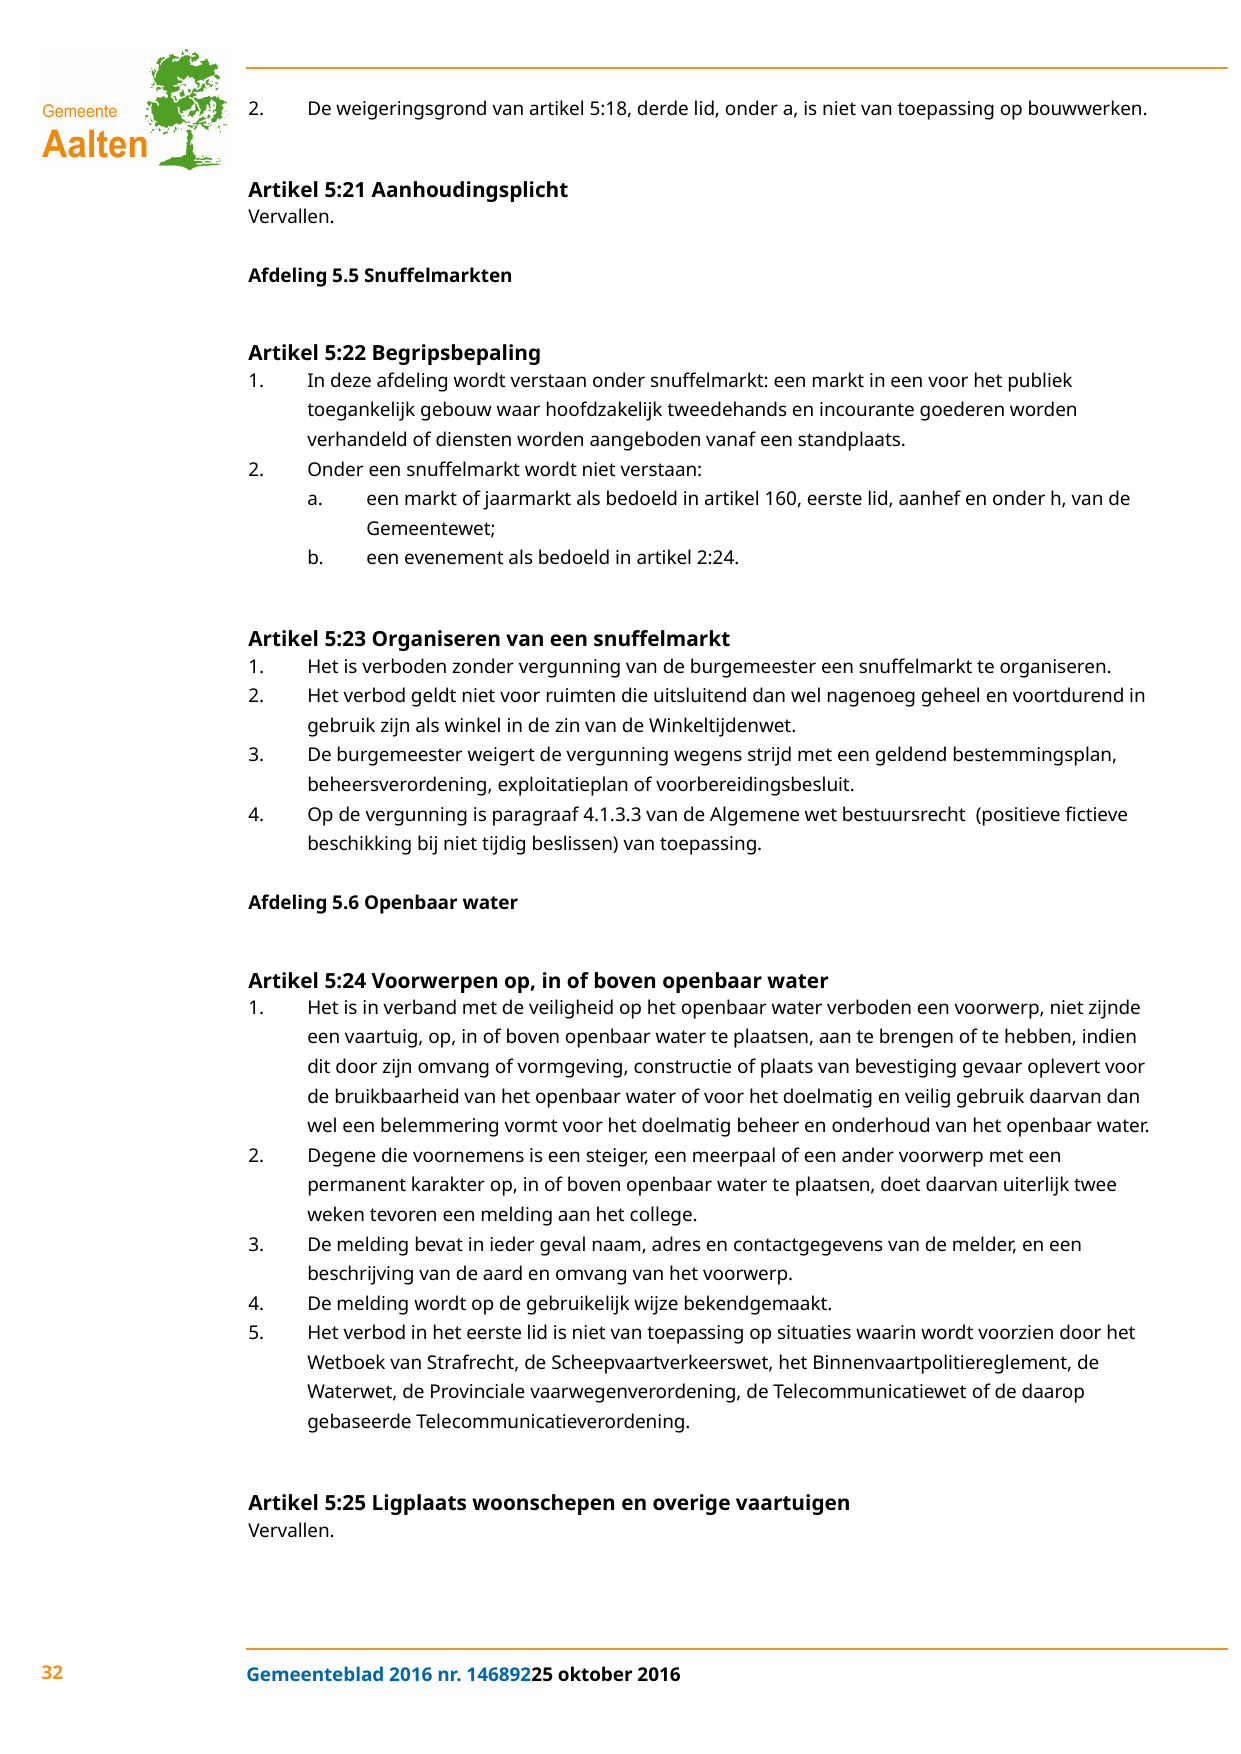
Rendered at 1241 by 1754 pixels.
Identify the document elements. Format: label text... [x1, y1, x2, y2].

text Artikel 5:24 Voorwerpen op, in of boven openbaar water [248, 966, 1152, 994]
text Artikel 5:25 Ligplaats woonschepen en overige vaartuigen [248, 1488, 1152, 1517]
list Degene die voornemens is een steiger, een meerpaal of een ander voorwerp met een permanent karakter op, in of boven openbaar water te plaatsen, doet daarvan uiterlijk twee weken tevoren een melding aan het college. [248, 1142, 1152, 1227]
list Het verbod in het eerste lid is niet van toepassing op situaties waarin wordt voorzien door het Wetboek van Strafrecht, de Scheepvaartverkeerswet, het Binnenvaartpolitiereglement, de Waterwet, de Provinciale vaarwegenverordening, de Telecommunicatiewet of de daarop gebaseerde Telecommunicatieverordening. [248, 1319, 1152, 1434]
text Afdeling 5.6 Openbaar water [248, 889, 1152, 915]
text Afdeling 5.5 Snuffelmarkten [248, 262, 1152, 288]
list In deze afdeling wordt verstaan onder snuffelmarkt: een markt in een voor het publiek toegankelijk gebouw waar hoofdzakelijk tweedehands en incourante goederen worden verhandeld of diensten worden aangeboden vanaf een standplaats. [248, 367, 1152, 452]
list De melding bevat in ieder geval naam, adres en contactgegevens van de melder, en een beschrijving van de aard en omvang van het voorwerp. [248, 1231, 1152, 1286]
text Vervallen. [248, 1517, 1152, 1542]
list De burgemeester weigert de vergunning wegens strijd met een geldend bestemmingsplan, beheersverordening, exploitatieplan of voorbereidingsbesluit. [248, 742, 1152, 797]
list De melding wordt op de gebruikelijk wijze bekendgemaakt. [248, 1290, 1152, 1316]
text Artikel 5:21 Aanhoudingsplicht [248, 175, 1152, 203]
text Vervallen. [248, 203, 1152, 229]
list De weigeringsgrond van artikel 5:18, derde lid, onder a, is niet van toepassing op bouwwerken. [248, 95, 1152, 121]
picture [41, 47, 231, 172]
list Het is verboden zonder vergunning van de burgemeester een snuffelmarkt te organiseren. [248, 653, 1152, 679]
text Artikel 5:22 Begripsbepaling [248, 338, 1152, 367]
list een evenement als bedoeld in artikel 2:24. [307, 544, 1152, 570]
list Het is in verband met de veiligheid op het openbaar water verboden een voorwerp, niet zijnde een vaartuig, op, in of boven openbaar water te plaatsen, aan te brengen of te hebben, indien dit door zijn omvang of vormgeving, constructie of plaats van bevestiging gevaar oplevert voor de bruikbaarheid van het openbaar water of voor het doelmatig en veilig gebruik daarvan dan wel een belemmering vormt voor het doelmatig beheer en onderhoud van het openbaar water. [248, 994, 1152, 1138]
list Het verbod geldt niet voor ruimten die uitsluitend dan wel nagenoeg geheel en voortdurend in gebruik zijn als winkel in de zin van de Winkeltijdenwet. [248, 682, 1152, 738]
text Artikel 5:23 Organiseren van een snuffelmarkt [248, 624, 1152, 653]
list Onder een snuffelmarkt wordt niet verstaan: [248, 456, 1152, 481]
list een markt of jaarmarkt als bedoeld in artikel 160, eerste lid, aanhef en onder h, van de Gemeentewet; [307, 485, 1152, 541]
list Op de vergunning is paragraaf 4.1.3.3 van de Algemene wet bestuursrecht (positieve fictieve beschikking bij niet tijdig beslissen) van toepassing. [248, 801, 1152, 856]
